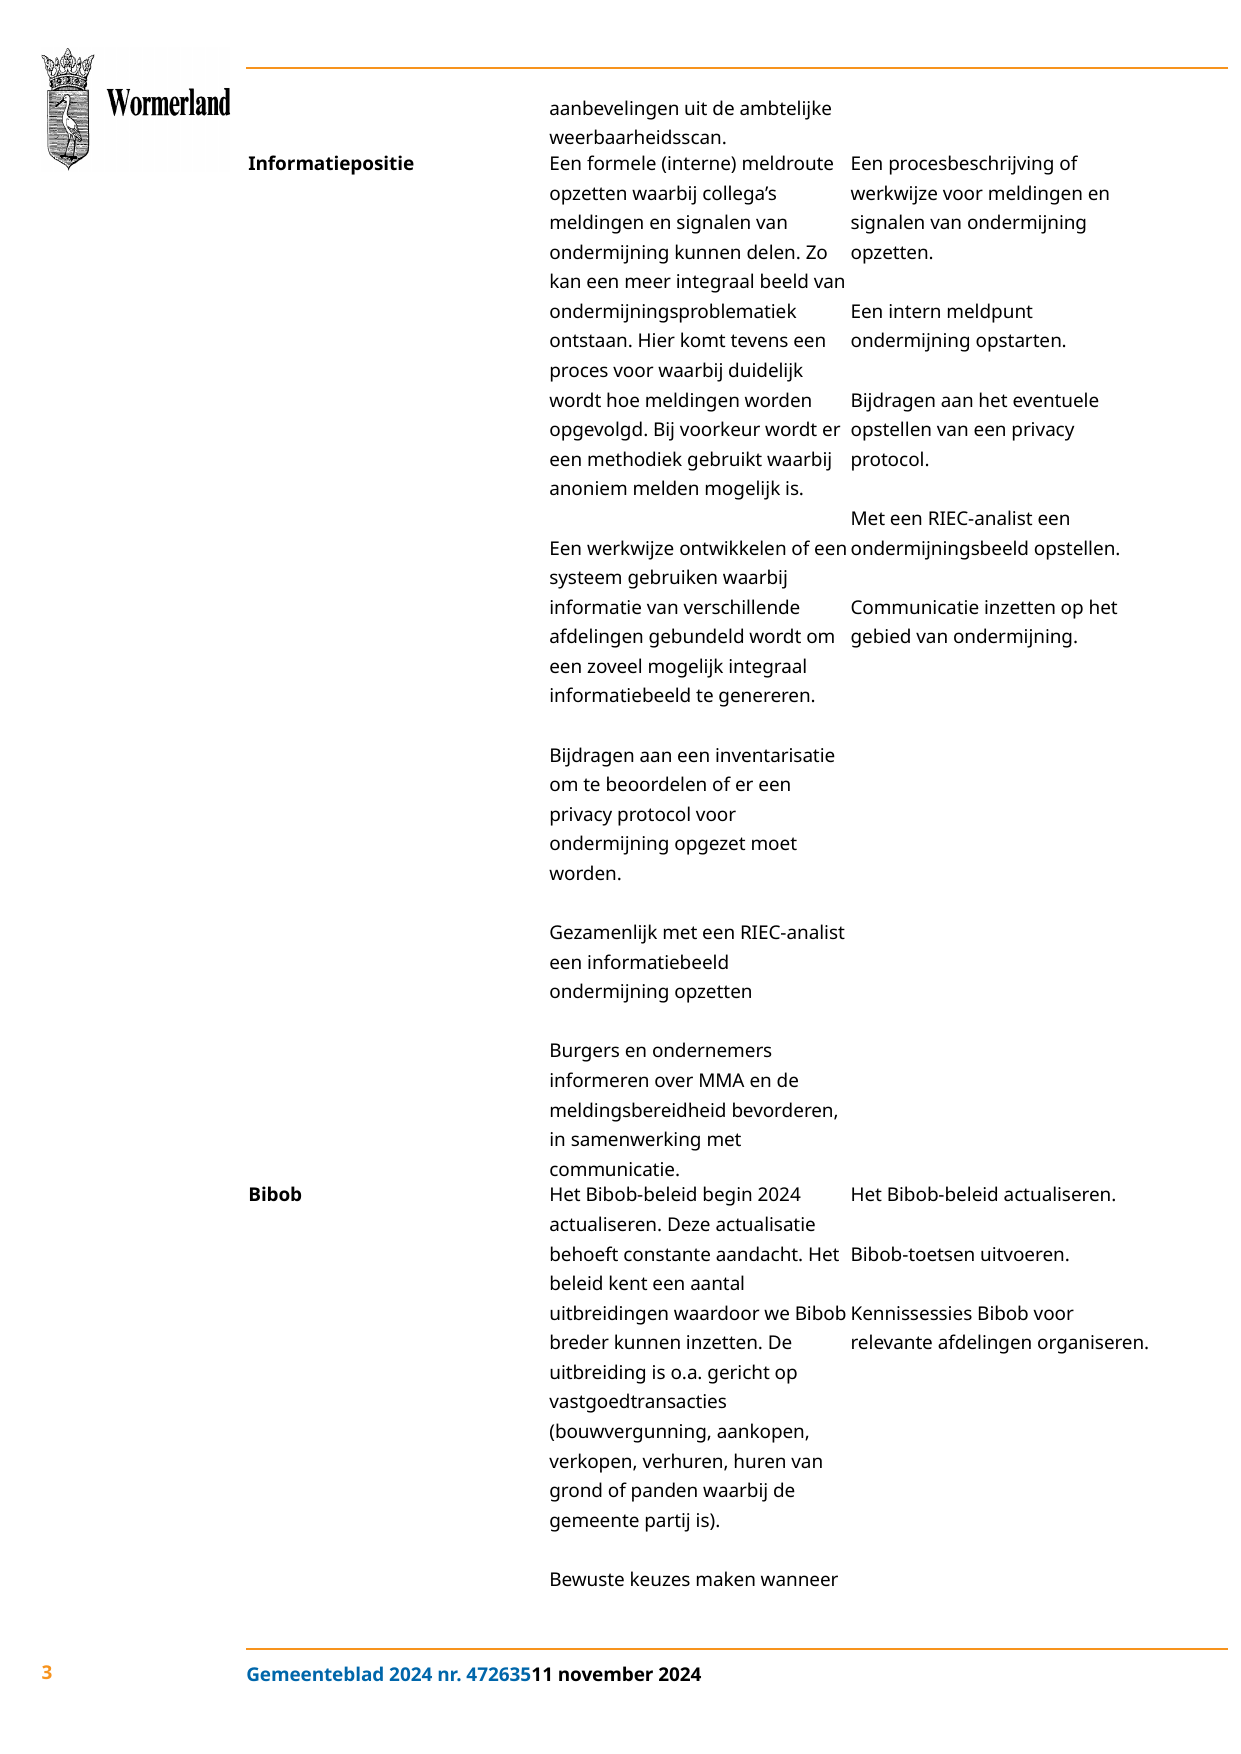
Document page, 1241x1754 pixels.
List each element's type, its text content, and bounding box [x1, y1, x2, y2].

table_cell Bibob [248, 1182, 549, 1592]
table_cell [850, 95, 1152, 150]
table_cell aanbevelingen uit de ambtelijke weerbaarheidsscan. [549, 95, 850, 150]
picture [41, 47, 231, 172]
table_cell Een procesbeschrijving of werkwijze voor meldingen en signalen van ondermijning opzetten. Een intern meldpunt ondermijning opstarten. Bijdragen aan het eventuele opstellen van een privacy protocol. Met een RIEC-analist een ondermijningsbeeld opstellen. Communicatie inzetten op het gebied van ondermijning. [850, 150, 1152, 1182]
table_cell Het Bibob-beleid begin 2024 actualiseren. Deze actualisatie behoeft constante aandacht. Het beleid kent een aantal uitbreidingen waardoor we Bibob breder kunnen inzetten. De uitbreiding is o.a. gericht op vastgoedtransacties (bouwvergunning, aankopen, verkopen, verhuren, huren van grond of panden waarbij de gemeente partij is). Bewuste keuzes maken wanneer [549, 1182, 850, 1592]
table_cell Het Bibob-beleid actualiseren. Bibob-toetsen uitvoeren. Kennissessies Bibob voor relevante afdelingen organiseren. [850, 1182, 1152, 1592]
table_cell Een formele (interne) meldroute opzetten waarbij collega’s meldingen en signalen van ondermijning kunnen delen. Zo kan een meer integraal beeld van ondermijningsproblematiek ontstaan. Hier komt tevens een proces voor waarbij duidelijk wordt hoe meldingen worden opgevolgd. Bij voorkeur wordt er een methodiek gebruikt waarbij anoniem melden mogelijk is. Een werkwijze ontwikkelen of een systeem gebruiken waarbij informatie van verschillende afdelingen gebundeld wordt om een zoveel mogelijk integraal informatiebeeld te genereren. Bijdragen aan een inventarisatie om te beoordelen of er een privacy protocol voor ondermijning opgezet moet worden. Gezamenlijk met een RIEC-analist een informatiebeeld ondermijning opzetten Burgers en ondernemers informeren over MMA en de meldingsbereidheid bevorderen, in samenwerking met communicatie. [549, 150, 850, 1182]
table_cell Informatiepositie [248, 150, 549, 1182]
table_cell [248, 95, 549, 150]
